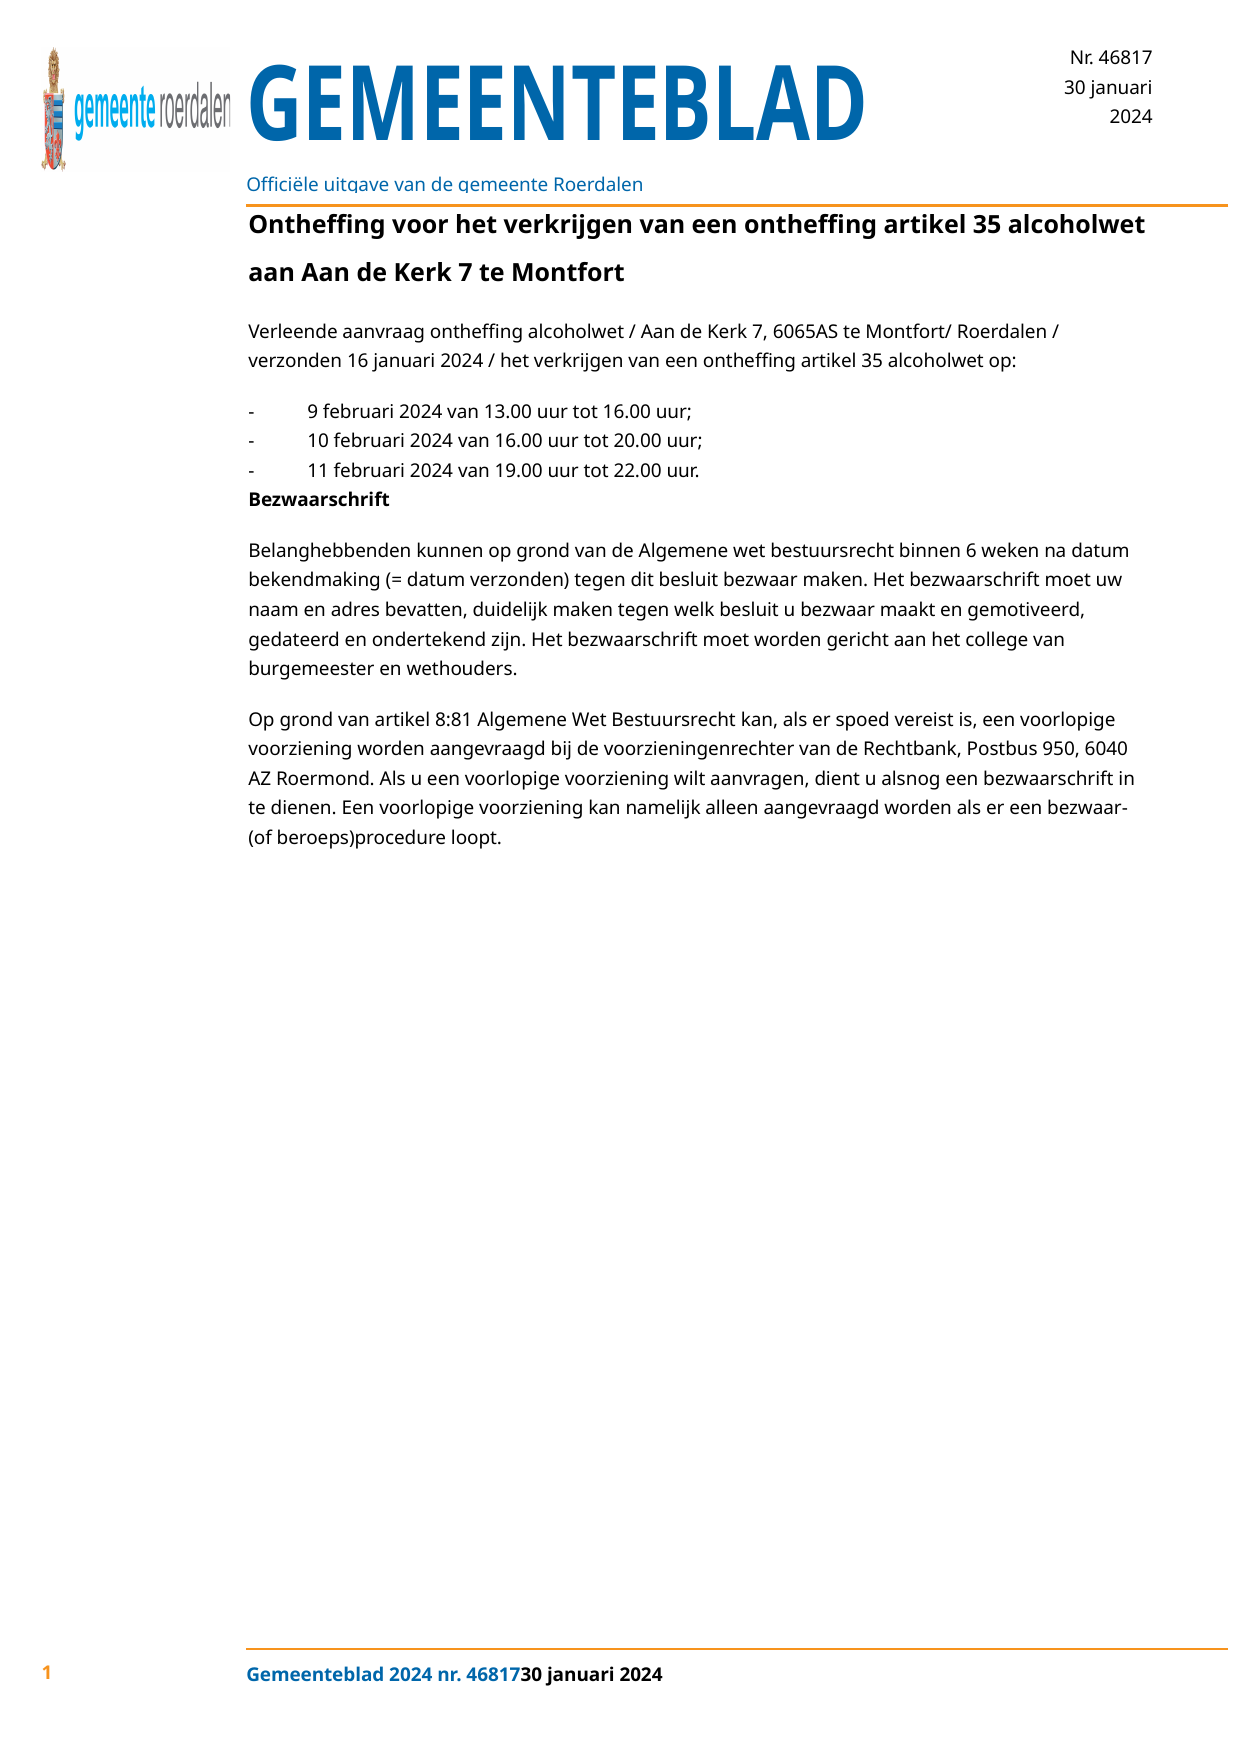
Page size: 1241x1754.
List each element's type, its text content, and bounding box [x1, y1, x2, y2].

list 10 februari 2024 van 16.00 uur tot 20.00 uur; [248, 427, 1152, 453]
text Verleende aanvraag ontheffing alcoholwet / Aan de Kerk 7, 6065AS te Montfort/ Roerdalen / verzonden 16 januari 2024 / het verkrijgen van een ontheffing artikel 35 alcoholwet op: [248, 318, 1152, 373]
text Op grond van artikel 8:81 Algemene Wet Bestuursrecht kan, als er spoed vereist is, een voorlopige voorziening worden aangevraagd bij de voorzieningenrechter van de Rechtbank, Postbus 950, 6040 AZ Roermond. Als u een voorlopige voorziening wilt aanvragen, dient u alsnog een bezwaarschrift in te dienen. Een voorlopige voorziening kan namelijk alleen aangevraagd worden als er een bezwaar- (of beroeps)procedure loopt. [248, 706, 1152, 850]
list 11 februari 2024 van 19.00 uur tot 22.00 uur. [248, 457, 1152, 483]
picture [41, 47, 231, 172]
text Bezwaarschrift [248, 487, 1152, 512]
text Belanghebbenden kunnen op grond van de Algemene wet bestuursrecht binnen 6 weken na datum bekendmaking (= datum verzonden) tegen dit besluit bezwaar maken. Het bezwaarschrift moet uw naam en adres bevatten, duidelijk maken tegen welk besluit u bezwaar maakt en gemotiveerd, gedateerd en ondertekend zijn. Het bezwaarschrift moet worden gericht aan het college van burgemeester en wethouders. [248, 537, 1152, 681]
text Ontheffing voor het verkrijgen van een ontheffing artikel 35 alcoholwet aan Aan de Kerk 7 te Montfort [248, 207, 1152, 288]
list 9 februari 2024 van 13.00 uur tot 16.00 uur; [248, 398, 1152, 424]
